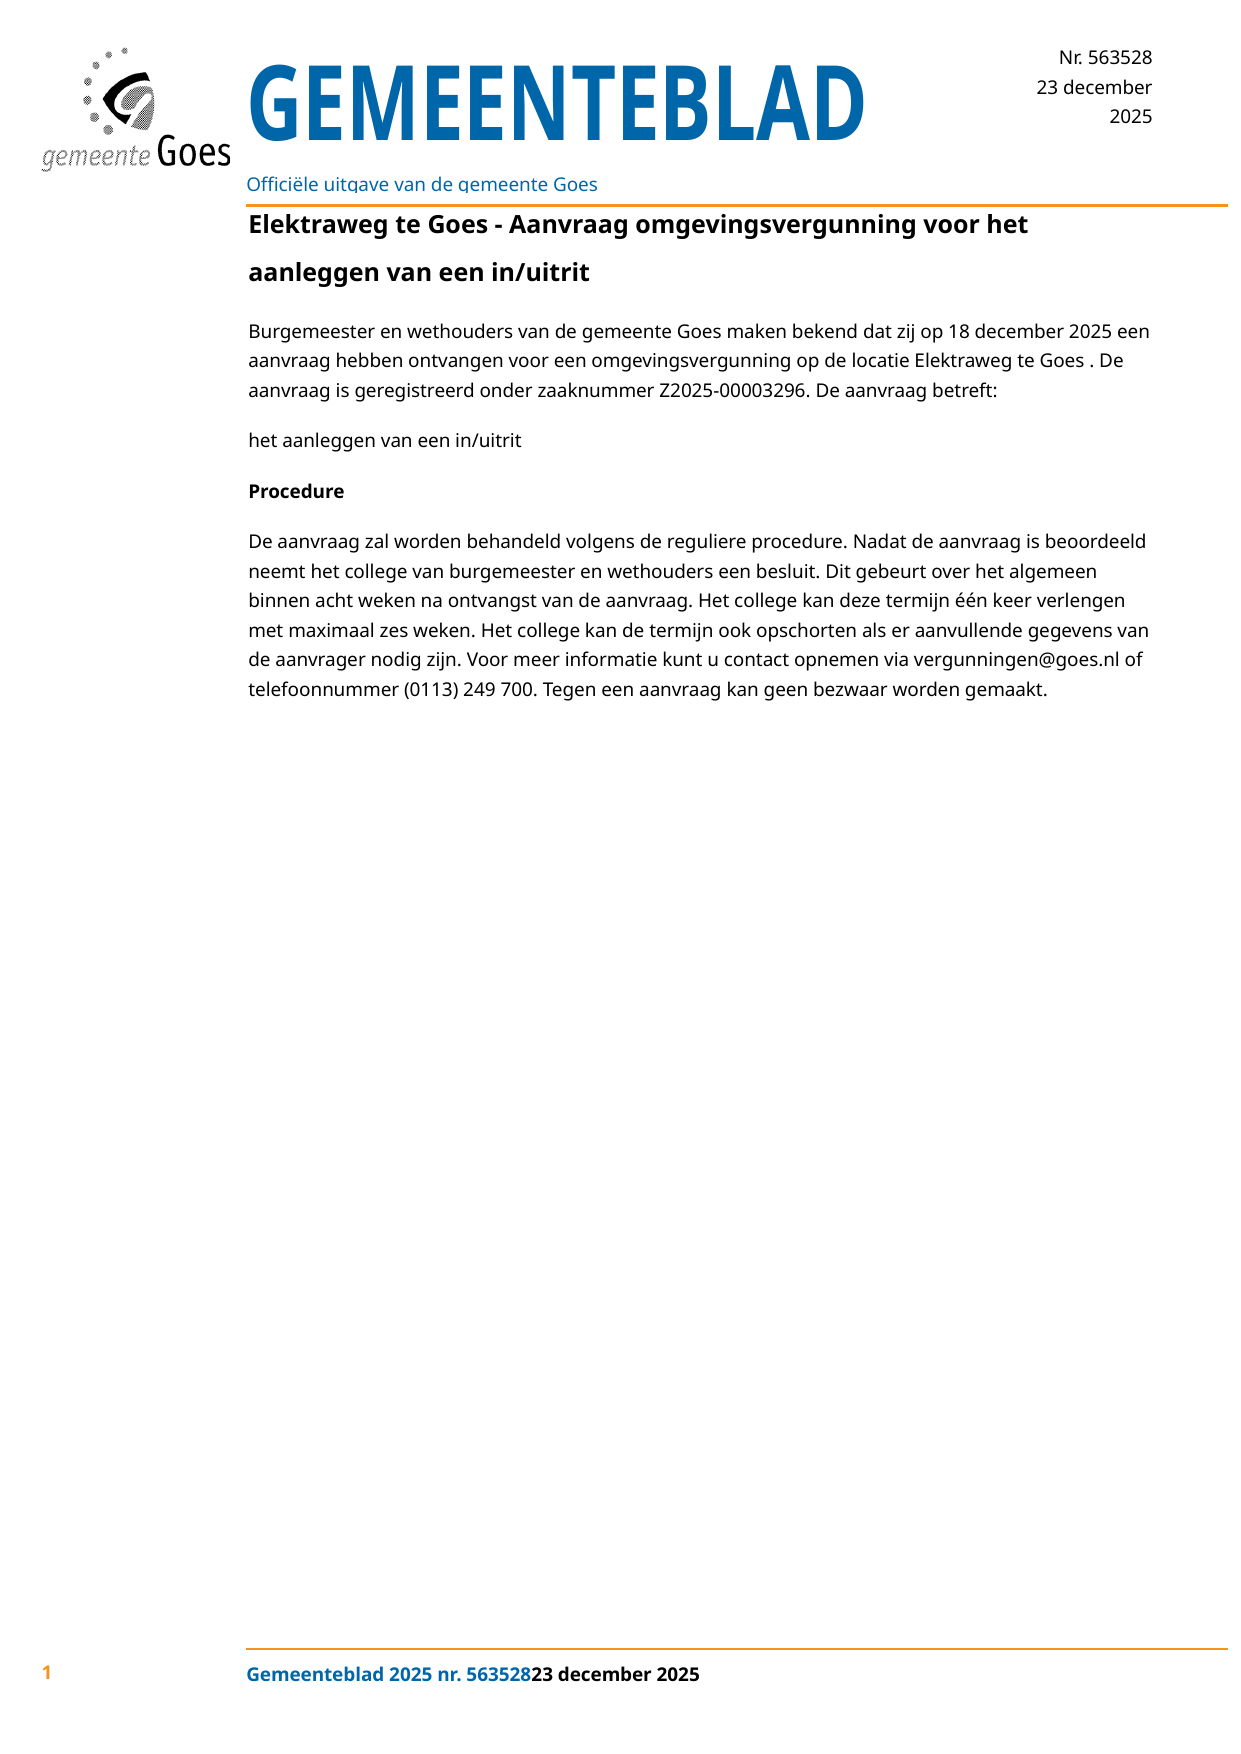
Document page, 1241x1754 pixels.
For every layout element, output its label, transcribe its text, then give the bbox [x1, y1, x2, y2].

text De aanvraag zal worden behandeld volgens de reguliere procedure. Nadat de aanvraag is beoordeeld neemt het college van burgemeester en wethouders een besluit. Dit gebeurt over het algemeen binnen acht weken na ontvangst van de aanvraag. Het college kan deze termijn één keer verlengen met maximaal zes weken. Het college kan de termijn ook opschorten als er aanvullende gegevens van de aanvrager nodig zijn. Voor meer informatie kunt u contact opnemen via vergunningen@goes.nl of telefoonnummer (0113) 249 700. Tegen een aanvraag kan geen bezwaar worden gemaakt. [248, 528, 1152, 702]
picture [41, 47, 231, 172]
text Procedure [248, 478, 1152, 504]
text Burgemeester en wethouders van de gemeente Goes maken bekend dat zij op 18 december 2025 een aanvraag hebben ontvangen voor een omgevingsvergunning op de locatie Elektraweg te Goes . De aanvraag is geregistreerd onder zaaknummer Z2025-00003296. De aanvraag betreft: [248, 318, 1152, 403]
text Elektraweg te Goes - Aanvraag omgevingsvergunning voor het aanleggen van een in/uitrit [248, 207, 1152, 288]
text het aanleggen van een in/uitrit [248, 427, 1152, 453]
